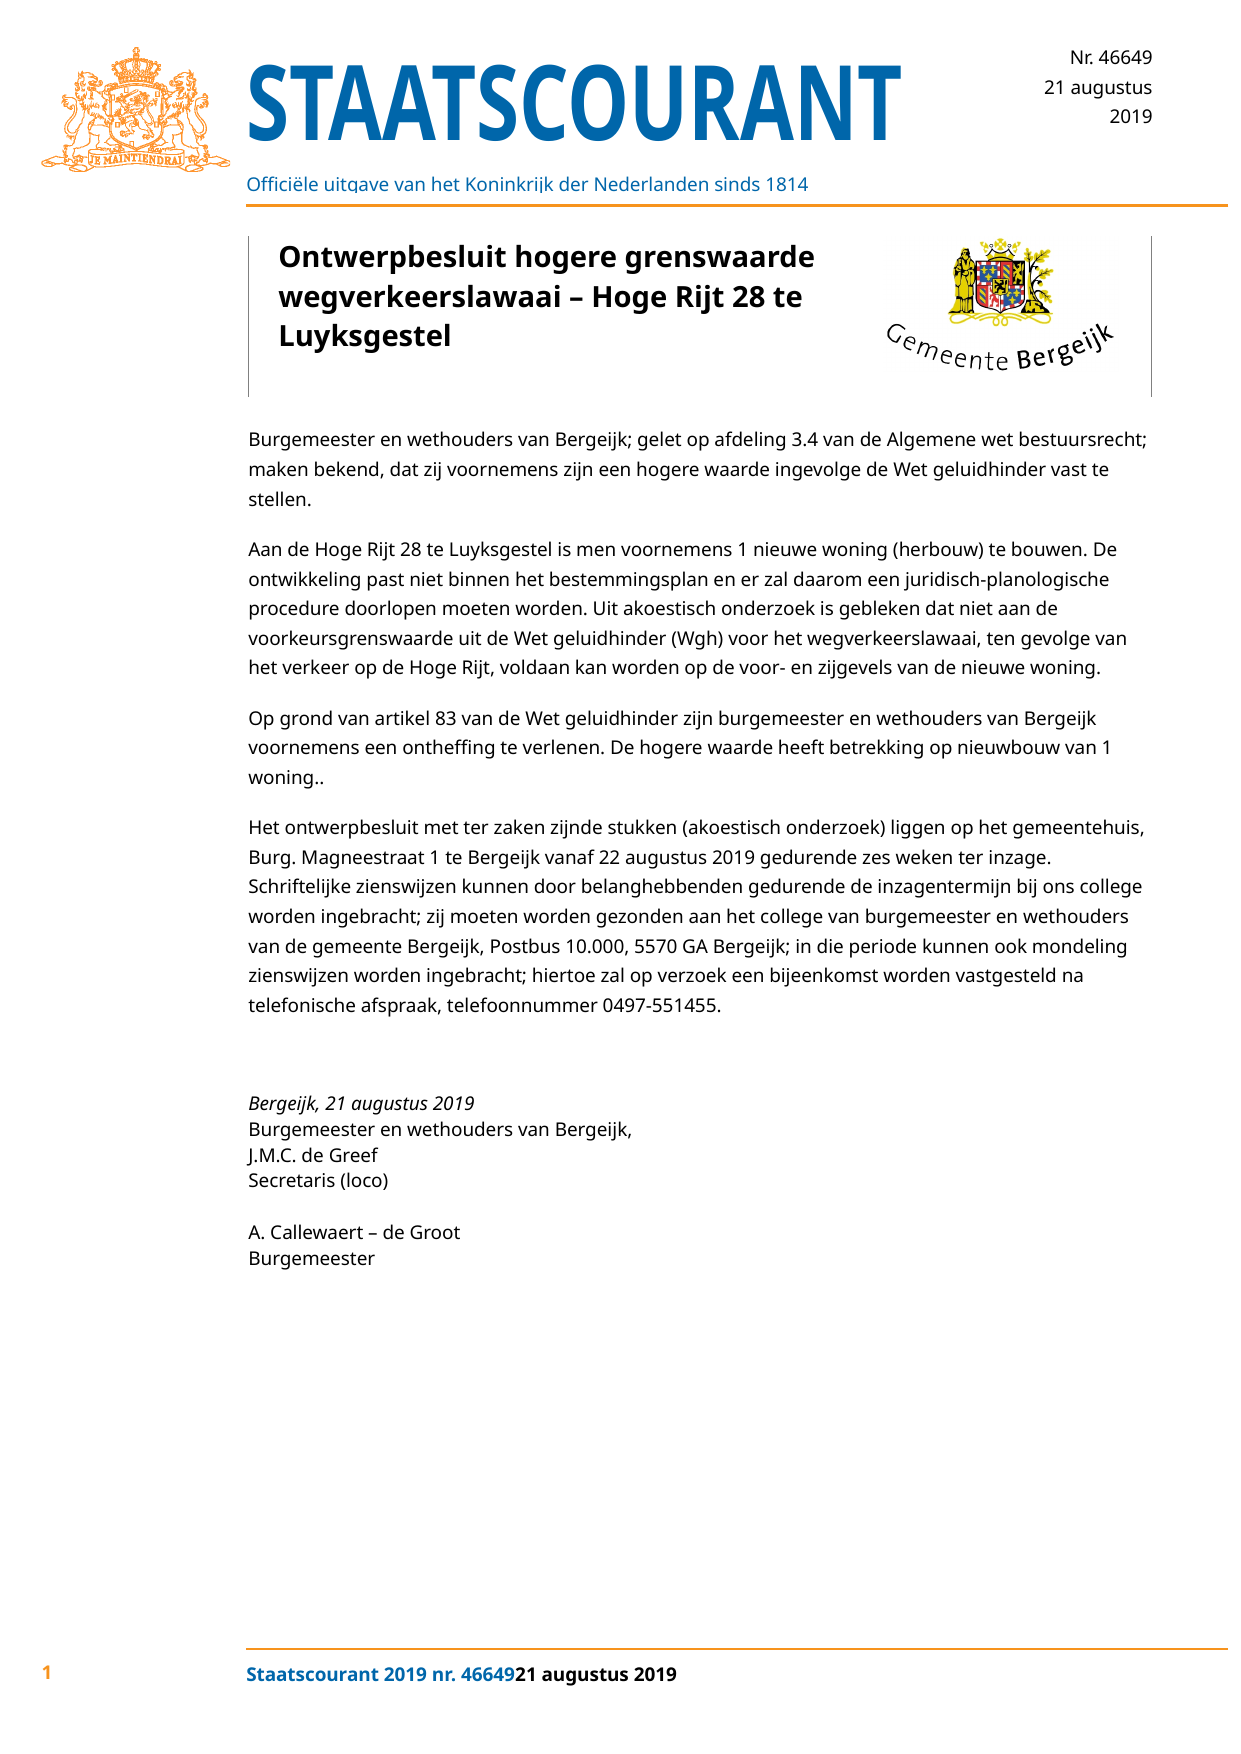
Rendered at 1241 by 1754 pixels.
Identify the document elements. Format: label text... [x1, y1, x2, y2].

text A. Callewaert – de Groot [248, 1219, 1152, 1245]
text J.M.C. de Greef [248, 1142, 1152, 1167]
text Bergeijk, 21 augustus 2019 [248, 1090, 1152, 1116]
text Burgemeester en wethouders van Bergeijk, [248, 1116, 1152, 1142]
text Burgemeester en wethouders van Bergeijk; gelet op afdeling 3.4 van de Algemene wet bestuursrecht; maken bekend, dat zij voornemens zijn een hogere waarde ingevolge de Wet geluidhinder vast te stellen. [248, 427, 1152, 512]
text Op grond van artikel 83 van de Wet geluidhinder zijn burgemeester en wethouders van Bergeijk voornemens een ontheffing te verlenen. De hogere waarde heeft betrekking op nieuwbouw van 1 woning.. [248, 705, 1152, 790]
text Secretaris (loco) [248, 1167, 1152, 1193]
table_header Ontwerpbesluit hogere grenswaarde wegverkeerslawaai – Hoge Rijt 28 te Luyksgestel [249, 236, 850, 397]
picture [882, 236, 1119, 372]
picture [41, 47, 231, 172]
text Het ontwerpbesluit met ter zaken zijnde stukken (akoestisch onderzoek) liggen op het gemeentehuis, Burg. Magneestraat 1 te Bergeijk vanaf 22 augustus 2019 gedurende zes weken ter inzage. Schriftelijke zienswijzen kunnen door belanghebbenden gedurende de inzagentermijn bij ons college worden ingebracht; zij moeten worden gezonden aan het college van burgemeester en wethouders van de gemeente Bergeijk, Postbus 10.000, 5570 GA Bergeijk; in die periode kunnen ook mondeling zienswijzen worden ingebracht; hiertoe zal op verzoek een bijeenkomst worden vastgesteld na telefonische afspraak, telefoonnummer 0497-551455. [248, 814, 1152, 1018]
text Burgemeester [248, 1245, 1152, 1270]
table_header [850, 236, 1151, 397]
text Aan de Hoge Rijt 28 te Luyksgestel is men voornemens 1 nieuwe woning (herbouw) te bouwen. De ontwikkeling past niet binnen het bestemmingsplan en er zal daarom een juridisch-planologische procedure doorlopen moeten worden. Uit akoestisch onderzoek is gebleken dat niet aan de voorkeursgrenswaarde uit de Wet geluidhinder (Wgh) voor het wegverkeerslawaai, ten gevolge van het verkeer op de Hoge Rijt, voldaan kan worden op de voor- en zijgevels van de nieuwe woning. [248, 536, 1152, 680]
